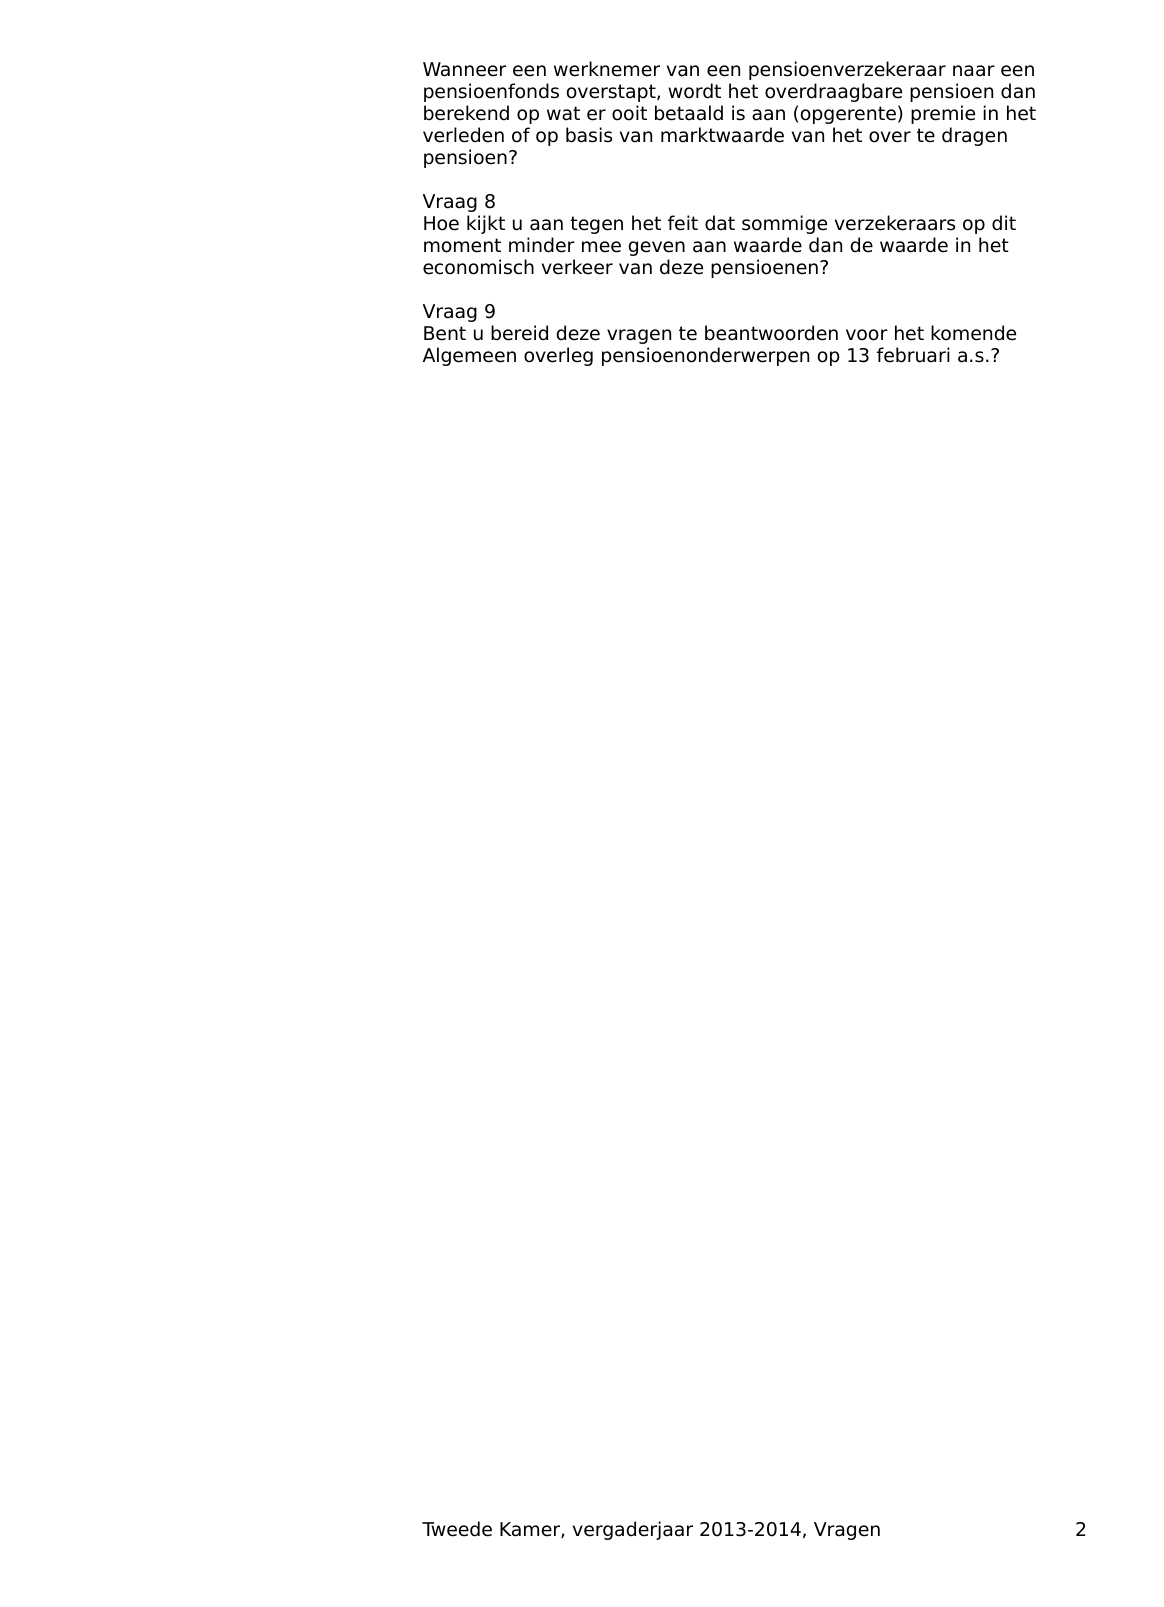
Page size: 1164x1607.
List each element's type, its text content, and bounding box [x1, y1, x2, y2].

text Wanneer een werknemer van een pensioenverzekeraar naar een pensioenfonds overstapt, wordt het overdraagbare pensioen dan berekend op wat er ooit betaald is aan (opgerente) premie in het verleden of op basis van marktwaarde van het over te dragen pensioen? [422, 59, 1087, 169]
text Vraag 8 [422, 191, 1087, 213]
text Bent u bereid deze vragen te beantwoorden voor het komende Algemeen overleg pensioenonderwerpen op 13 februari a.s.? [422, 323, 1087, 367]
text Hoe kijkt u aan tegen het feit dat sommige verzekeraars op dit moment minder mee geven aan waarde dan de waarde in het economisch verkeer van deze pensioenen? [422, 213, 1087, 279]
text Vraag 9 [422, 301, 1087, 323]
